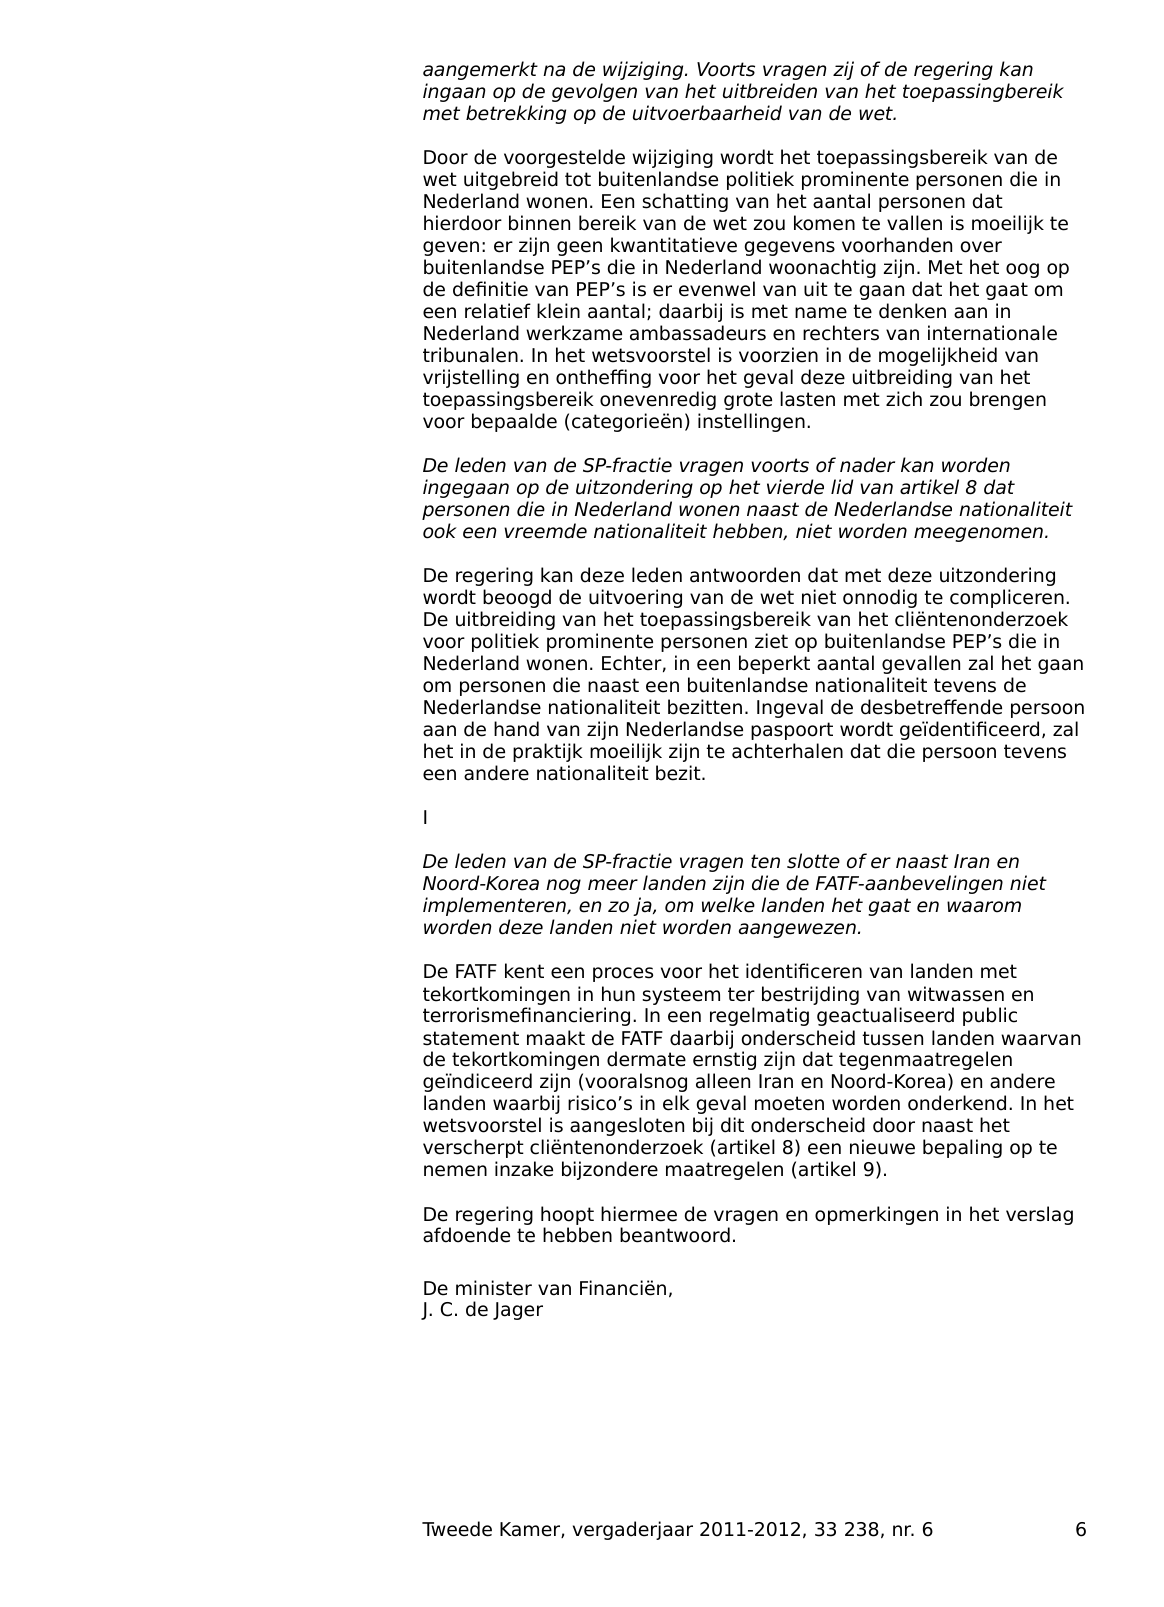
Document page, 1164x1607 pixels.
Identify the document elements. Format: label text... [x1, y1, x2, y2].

text Door de voorgestelde wijziging wordt het toepassingsbereik van de wet uitgebreid tot buitenlandse politiek prominente personen die in Nederland wonen. Een schatting van het aantal personen dat hierdoor binnen bereik van de wet zou komen te vallen is moeilijk te geven: er zijn geen kwantitatieve gegevens voorhanden over buitenlandse PEP’s die in Nederland woonachtig zijn. Met het oog op de definitie van PEP’s is er evenwel van uit te gaan dat het gaat om een relatief klein aantal; daarbij is met name te denken aan in Nederland werkzame ambassadeurs en rechters van internationale tribunalen. In het wetsvoorstel is voorzien in de mogelijkheid van vrijstelling en ontheffing voor het geval deze uitbreiding van het toepassingsbereik onevenredig grote lasten met zich zou brengen voor bepaalde (categorieën) instellingen. [422, 147, 1087, 433]
text De leden van de SP-fractie vragen ten slotte of er naast Iran en Noord-Korea nog meer landen zijn die de FATF-aanbevelingen niet implementeren, en zo ja, om welke landen het gaat en waarom worden deze landen niet worden aangewezen. [422, 851, 1087, 939]
text De regering hoopt hiermee de vragen en opmerkingen in het verslag afdoende te hebben beantwoord. [422, 1203, 1087, 1247]
text De regering kan deze leden antwoorden dat met deze uitzondering wordt beoogd de uitvoering van de wet niet onnodig te compliceren. De uitbreiding van het toepassingsbereik van het cliëntenonderzoek voor politiek prominente personen ziet op buitenlandse PEP’s die in Nederland wonen. Echter, in een beperkt aantal gevallen zal het gaan om personen die naast een buitenlandse nationaliteit tevens de Nederlandse nationaliteit bezitten. Ingeval de desbetreffende persoon aan de hand van zijn Nederlandse paspoort wordt geïdentificeerd, zal het in de praktijk moeilijk zijn te achterhalen dat die persoon tevens een andere nationaliteit bezit. [422, 565, 1087, 785]
text De minister van Financiën, J. C. de Jager [422, 1277, 1087, 1321]
text De FATF kent een proces voor het identificeren van landen met tekortkomingen in hun systeem ter bestrijding van witwassen en terrorismefinanciering. In een regelmatig geactualiseerd public statement maakt de FATF daarbij onderscheid tussen landen waarvan de tekortkomingen dermate ernstig zijn dat tegenmaatregelen geïndiceerd zijn (vooralsnog alleen Iran en Noord-Korea) en andere landen waarbij risico’s in elk geval moeten worden onderkend. In het wetsvoorstel is aangesloten bij dit onderscheid door naast het verscherpt cliëntenonderzoek (artikel 8) een nieuwe bepaling op te nemen inzake bijzondere maatregelen (artikel 9). [422, 961, 1087, 1181]
text I [422, 807, 1087, 829]
text De leden van de SP-fractie vragen voorts of nader kan worden ingegaan op de uitzondering op het vierde lid van artikel 8 dat personen die in Nederland wonen naast de Nederlandse nationaliteit ook een vreemde nationaliteit hebben, niet worden meegenomen. [422, 455, 1087, 543]
text aangemerkt na de wijziging. Voorts vragen zij of de regering kan ingaan op de gevolgen van het uitbreiden van het toepassingbereik met betrekking op de uitvoerbaarheid van de wet. [422, 59, 1087, 125]
